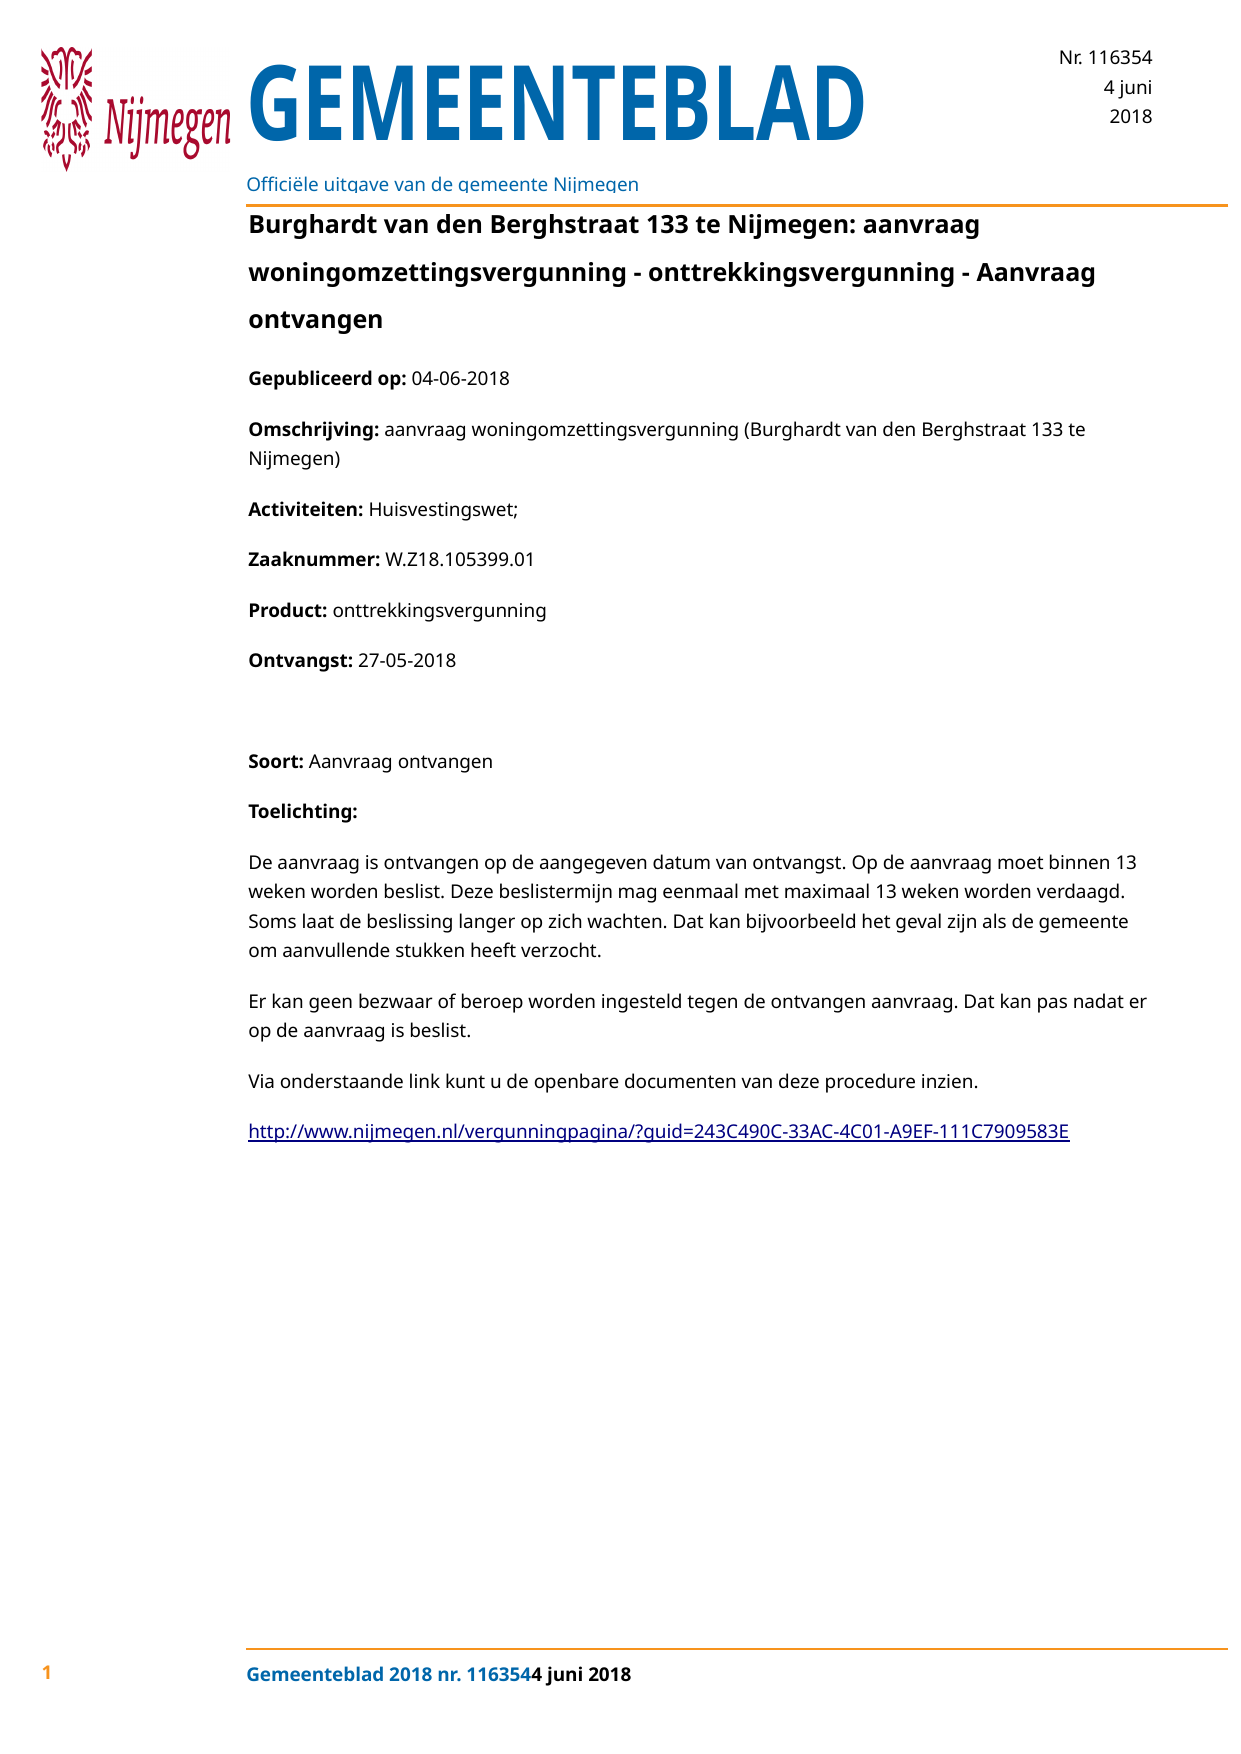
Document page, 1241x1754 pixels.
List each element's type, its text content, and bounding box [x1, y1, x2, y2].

text Omschrijving: aanvraag woningomzettingsvergunning (Burghardt van den Berghstraat 133 te Nijmegen) [248, 416, 1152, 471]
text http://www.nijmegen.nl/vergunningpagina/?guid=243C490C-33AC-4C01-A9EF-111C7909583E [248, 1118, 1152, 1144]
text Toelichting: [248, 798, 1152, 824]
text Soort: Aanvraag ontvangen [248, 748, 1152, 774]
text Via onderstaande link kunt u de openbare documenten van deze procedure inzien. [248, 1068, 1152, 1094]
text Activiteiten: Huisvestingswet; [248, 496, 1152, 522]
text Er kan geen bezwaar of beroep worden ingesteld tegen de ontvangen aanvraag. Dat kan pas nadat er op de aanvraag is beslist. [248, 988, 1152, 1043]
text De aanvraag is ontvangen op de aangegeven datum van ontvangst. Op de aanvraag moet binnen 13 weken worden beslist. Deze beslistermijn mag eenmaal met maximaal 13 weken worden verdaagd. Soms laat de beslissing langer op zich wachten. Dat kan bijvoorbeeld het geval zijn als de gemeente om aanvullende stukken heeft verzocht. [248, 849, 1152, 963]
picture [41, 47, 231, 172]
text Gepubliceerd op: 04-06-2018 [248, 366, 1152, 391]
text Burghardt van den Berghstraat 133 te Nijmegen: aanvraag woningomzettingsvergunning - onttrekkingsvergunning - Aanvraag ontvangen [248, 207, 1152, 336]
text Zaaknummer: W.Z18.105399.01 [248, 546, 1152, 572]
text Ontvangst: 27-05-2018 [248, 647, 1152, 673]
text Product: onttrekkingsvergunning [248, 597, 1152, 622]
